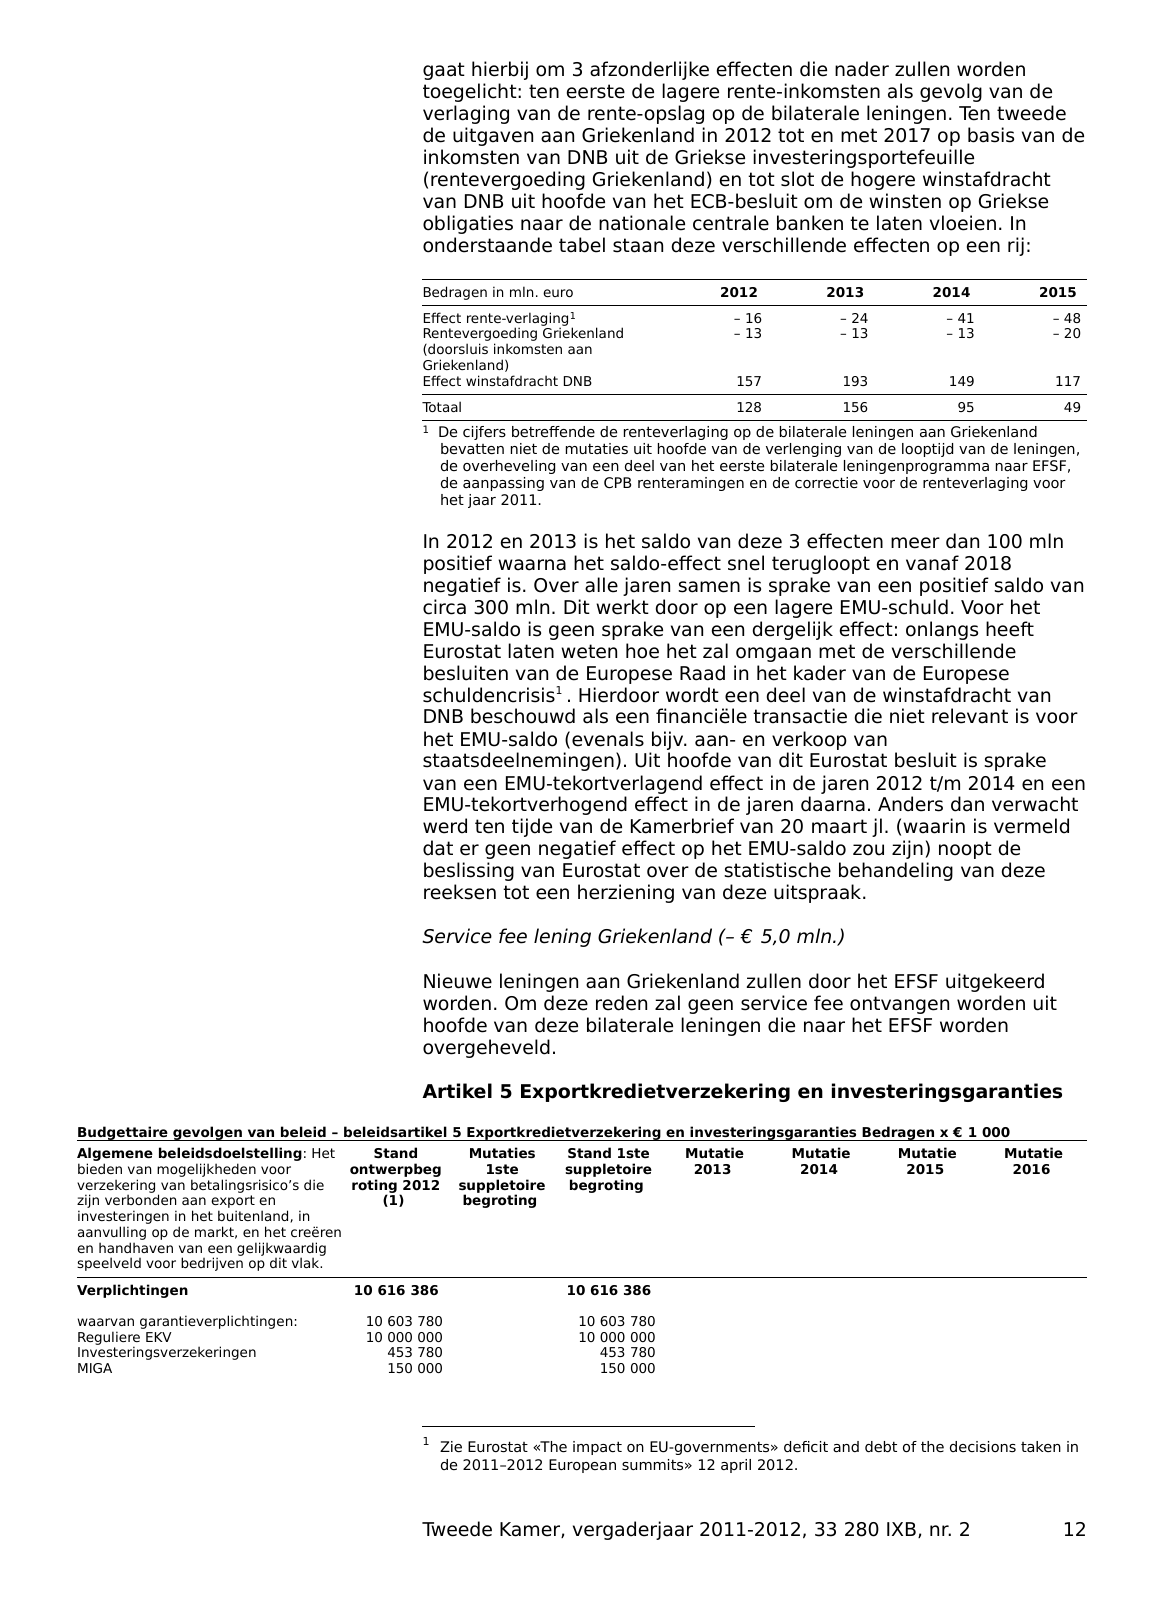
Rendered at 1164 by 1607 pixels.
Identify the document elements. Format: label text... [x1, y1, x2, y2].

table_cell 149 [874, 374, 980, 394]
table_cell [449, 1298, 555, 1314]
table_cell [980, 1377, 1087, 1392]
table_cell [449, 1278, 555, 1298]
table_cell 150 000 [343, 1361, 449, 1377]
table_cell waarvan garantieverplichtingen: [77, 1314, 342, 1329]
table_cell [768, 1345, 874, 1361]
table_cell Rentevergoeding Griekenland (doorsluis inkomsten aan Griekenland) [422, 326, 661, 373]
table_cell [449, 1377, 555, 1392]
table_cell Reguliere EKV [77, 1330, 342, 1345]
table_cell [343, 1377, 449, 1392]
table_cell [661, 1377, 768, 1392]
table_cell Investeringsverzekeringen [77, 1345, 342, 1361]
table_header 2013 [768, 280, 874, 305]
table_cell Stand ontwerpbegroting 2012 (1) [343, 1141, 449, 1277]
table_cell 95 [874, 395, 980, 420]
table_cell 156 [768, 395, 874, 420]
table_cell – 16 [661, 306, 768, 326]
table_cell 10 603 780 [343, 1314, 449, 1329]
table_cell [77, 1298, 342, 1314]
table_cell 49 [980, 395, 1087, 420]
table_cell [449, 1361, 555, 1377]
table_cell Mutatie 2014 [768, 1141, 874, 1277]
text Nieuwe leningen aan Griekenland zullen door het EFSF uitgekeerd worden. Om deze reden zal geen service fee ontvangen worden uit hoofde van deze bilaterale leningen die naar het EFSF worden overgeheveld. [422, 971, 1087, 1058]
table_cell – 48 [980, 306, 1087, 326]
table_cell Mutatie 2016 [980, 1141, 1087, 1277]
table_cell Mutatie 2015 [874, 1141, 980, 1277]
table_cell [661, 1298, 768, 1314]
table_cell [661, 1345, 768, 1361]
table_cell 117 [980, 374, 1087, 394]
table_cell [661, 1314, 768, 1329]
table_cell – 13 [768, 326, 874, 373]
table_cell [980, 1314, 1087, 1329]
subtitle Service fee lening Griekenland (– € 5,0 mln.) [422, 926, 1087, 948]
text In 2012 en 2013 is het saldo van deze 3 effecten meer dan 100 mln positief waarna het saldo-effect snel terugloopt en vanaf 2018 negatief is. Over alle jaren samen is sprake van een positief saldo van circa 300 mln. Dit werkt door op een lagere EMU-schuld. Voor het EMU-saldo is geen sprake van een dergelijk effect: onlangs heeft Eurostat laten weten hoe het zal omgaan met de verschillende besluiten van de Europese Raad in het kader van de Europese schuldencrisis. Hierdoor wordt een deel van de winstafdracht van DNB beschouwd als een financiële transactie die niet relevant is voor het EMU-saldo (evenals bijv. aan- en verkoop van staatsdeelnemingen). Uit hoofde van dit Eurostat besluit is sprake van een EMU-tekortverlagend effect in de jaren 2012 t/m 2014 en een EMU-tekortverhogend effect in de jaren daarna. Anders dan verwacht werd ten tijde van de Kamerbrief van 20 maart jl. (waarin is vermeld dat er geen negatief effect op het EMU-saldo zou zijn) noopt de beslissing van Eurostat over de statistische behandeling van deze reeksen tot een herziening van deze uitspraak. [422, 531, 1087, 904]
table_cell [768, 1377, 874, 1392]
table_cell Effect winstafdracht DNB [422, 374, 661, 394]
table_cell 10 616 386 [555, 1278, 661, 1298]
table_cell [449, 1330, 555, 1345]
table_header Budgettaire gevolgen van beleid – beleidsartikel 5 Exportkredietverzekering en investeringsgaranties Bedragen x € 1 000 [77, 1125, 1087, 1140]
table_cell Mutatie 2013 [661, 1141, 768, 1277]
table_cell MIGA [77, 1361, 342, 1377]
table_cell Stand 1ste suppletoire begroting [555, 1141, 661, 1277]
table_cell 453 780 [343, 1345, 449, 1361]
table_cell [661, 1330, 768, 1345]
table_cell [874, 1298, 980, 1314]
table_cell – 13 [661, 326, 768, 373]
table_cell [874, 1278, 980, 1298]
subtitle Artikel 5 Exportkredietverzekering en investeringsgaranties [422, 1081, 1087, 1103]
table_header Bedragen in mln. euro [422, 280, 661, 305]
table_cell – 13 [874, 326, 980, 373]
table_cell [555, 1298, 661, 1314]
table_cell Algemene beleidsdoelstelling: Het bieden van mogelijkheden voor verzekering van betalingsrisico’s die zijn verbonden aan export en investeringen in het buitenland, in aanvulling op de markt, en het creëren en handhaven van een gelijkwaardig speelveld voor bedrijven op dit vlak. [77, 1141, 342, 1277]
table_cell 157 [661, 374, 768, 394]
table_cell [449, 1345, 555, 1361]
table_cell 10 616 386 [343, 1278, 449, 1298]
table_cell [874, 1361, 980, 1377]
table_cell [343, 1298, 449, 1314]
table_cell [874, 1330, 980, 1345]
table_cell [449, 1314, 555, 1329]
table_cell [555, 1377, 661, 1392]
table_cell 453 780 [555, 1345, 661, 1361]
table_cell 193 [768, 374, 874, 394]
text Zie Eurostat «The impact on EU-governments» deficit and debt of the decisions taken in de 2011–2012 European summits» 12 april 2012. [422, 1435, 1087, 1474]
table_cell [661, 1361, 768, 1377]
table_cell [874, 1314, 980, 1329]
table_cell 1 De cijfers betreffende de renteverlaging op de bilaterale leningen aan Griekenland bevatten niet de mutaties uit hoofde van de verlenging van de looptijd van de leningen, de overheveling van een deel van het eerste bilaterale leningenprogramma naar EFSF, de aanpassing van de CPB renteramingen en de correctie voor de renteverlaging voor het jaar 2011. [422, 421, 1087, 508]
table_header 2015 [980, 280, 1087, 305]
table_cell [874, 1377, 980, 1392]
text gaat hierbij om 3 afzonderlijke effecten die nader zullen worden toegelicht: ten eerste de lagere rente-inkomsten als gevolg van de verlaging van de rente-opslag op de bilaterale leningen. Ten tweede de uitgaven aan Griekenland in 2012 tot en met 2017 op basis van de inkomsten van DNB uit de Griekse investeringsportefeuille (rentevergoeding Griekenland) en tot slot de hogere winstafdracht van DNB uit hoofde van het ECB-besluit om de winsten op Griekse obligaties naar de nationale centrale banken te laten vloeien. In onderstaande tabel staan deze verschillende effecten op een rij: [422, 59, 1087, 257]
table_cell [980, 1330, 1087, 1345]
table_cell 10 000 000 [343, 1330, 449, 1345]
table_cell [768, 1361, 874, 1377]
table_cell Verplichtingen [77, 1278, 342, 1298]
table_cell Effect rente-verlaging1 [422, 306, 661, 326]
table_cell – 24 [768, 306, 874, 326]
table_cell [768, 1298, 874, 1314]
table_cell [77, 1377, 342, 1392]
table_cell [980, 1298, 1087, 1314]
table_header 2014 [874, 280, 980, 305]
table_cell 150 000 [555, 1361, 661, 1377]
table_cell [768, 1278, 874, 1298]
table_cell [980, 1345, 1087, 1361]
table_cell [661, 1278, 768, 1298]
table_cell [874, 1345, 980, 1361]
table_cell [768, 1314, 874, 1329]
table_cell Mutaties 1ste suppletoire begroting [449, 1141, 555, 1277]
table_cell [768, 1330, 874, 1345]
table_cell 10 603 780 [555, 1314, 661, 1329]
table_header 2012 [661, 280, 768, 305]
table_cell [980, 1361, 1087, 1377]
table_cell 10 000 000 [555, 1330, 661, 1345]
table_cell – 20 [980, 326, 1087, 373]
table_cell – 41 [874, 306, 980, 326]
table_cell Totaal [422, 395, 661, 420]
table_cell 128 [661, 395, 768, 420]
table_cell [980, 1278, 1087, 1298]
